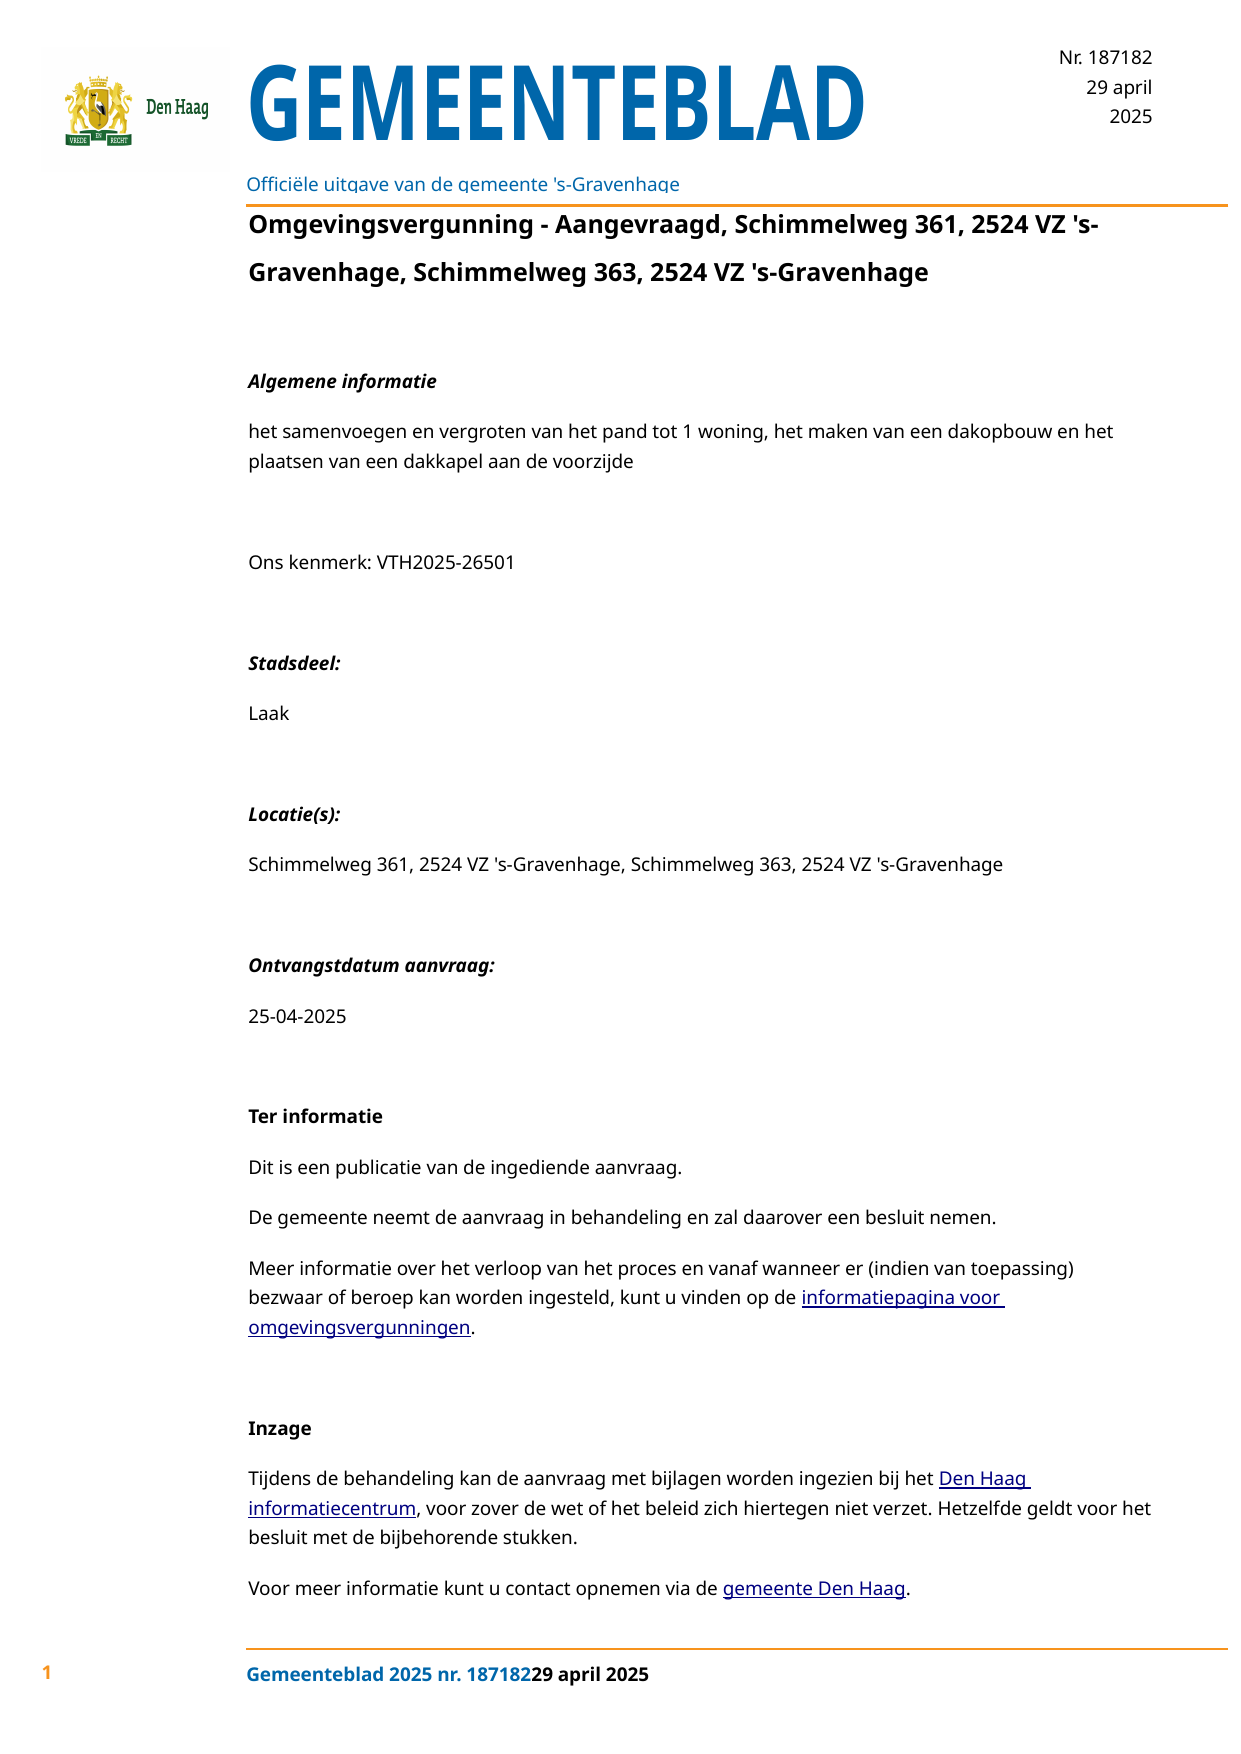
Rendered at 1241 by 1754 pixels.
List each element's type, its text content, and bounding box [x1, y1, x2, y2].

text De gemeente neemt de aanvraag in behandeling en zal daarover een besluit nemen. [248, 1204, 1152, 1230]
text Tijdens de behandeling kan de aanvraag met bijlagen worden ingezien bij het Den Haag informatiecentrum, voor zover de wet of het beleid zich hiertegen niet verzet. Hetzelfde geldt voor het besluit met de bijbehorende stukken. [248, 1465, 1152, 1550]
text Inzage [248, 1415, 1152, 1441]
text Ontvangstdatum aanvraag: [248, 952, 1152, 978]
text Schimmelweg 361, 2524 VZ 's-Gravenhage, Schimmelweg 363, 2524 VZ 's-Gravenhage [248, 852, 1152, 877]
text Meer informatie over het verloop van het proces en vanaf wanneer er (indien van toepassing) bezwaar of beroep kan worden ingesteld, kunt u vinden op de informatiepagina voor omgevingsvergunningen. [248, 1255, 1152, 1340]
text Algemene informatie [248, 368, 1152, 394]
text Ter informatie [248, 1104, 1152, 1129]
picture [41, 47, 231, 172]
text 25-04-2025 [248, 1003, 1152, 1029]
text Voor meer informatie kunt u contact opnemen via de gemeente Den Haag. [248, 1575, 1152, 1601]
text Locatie(s): [248, 801, 1152, 827]
text Omgevingsvergunning - Aangevraagd, Schimmelweg 361, 2524 VZ 's-Gravenhage, Schimmelweg 363, 2524 VZ 's-Gravenhage [248, 207, 1152, 288]
text Stadsdeel: [248, 650, 1152, 676]
text het samenvoegen en vergroten van het pand tot 1 woning, het maken van een dakopbouw en het plaatsen van een dakkapel aan de voorzijde [248, 419, 1152, 474]
text Dit is een publicatie van de ingediende aanvraag. [248, 1154, 1152, 1180]
text Ons kenmerk: VTH2025-26501 [248, 549, 1152, 575]
text Laak [248, 700, 1152, 726]
